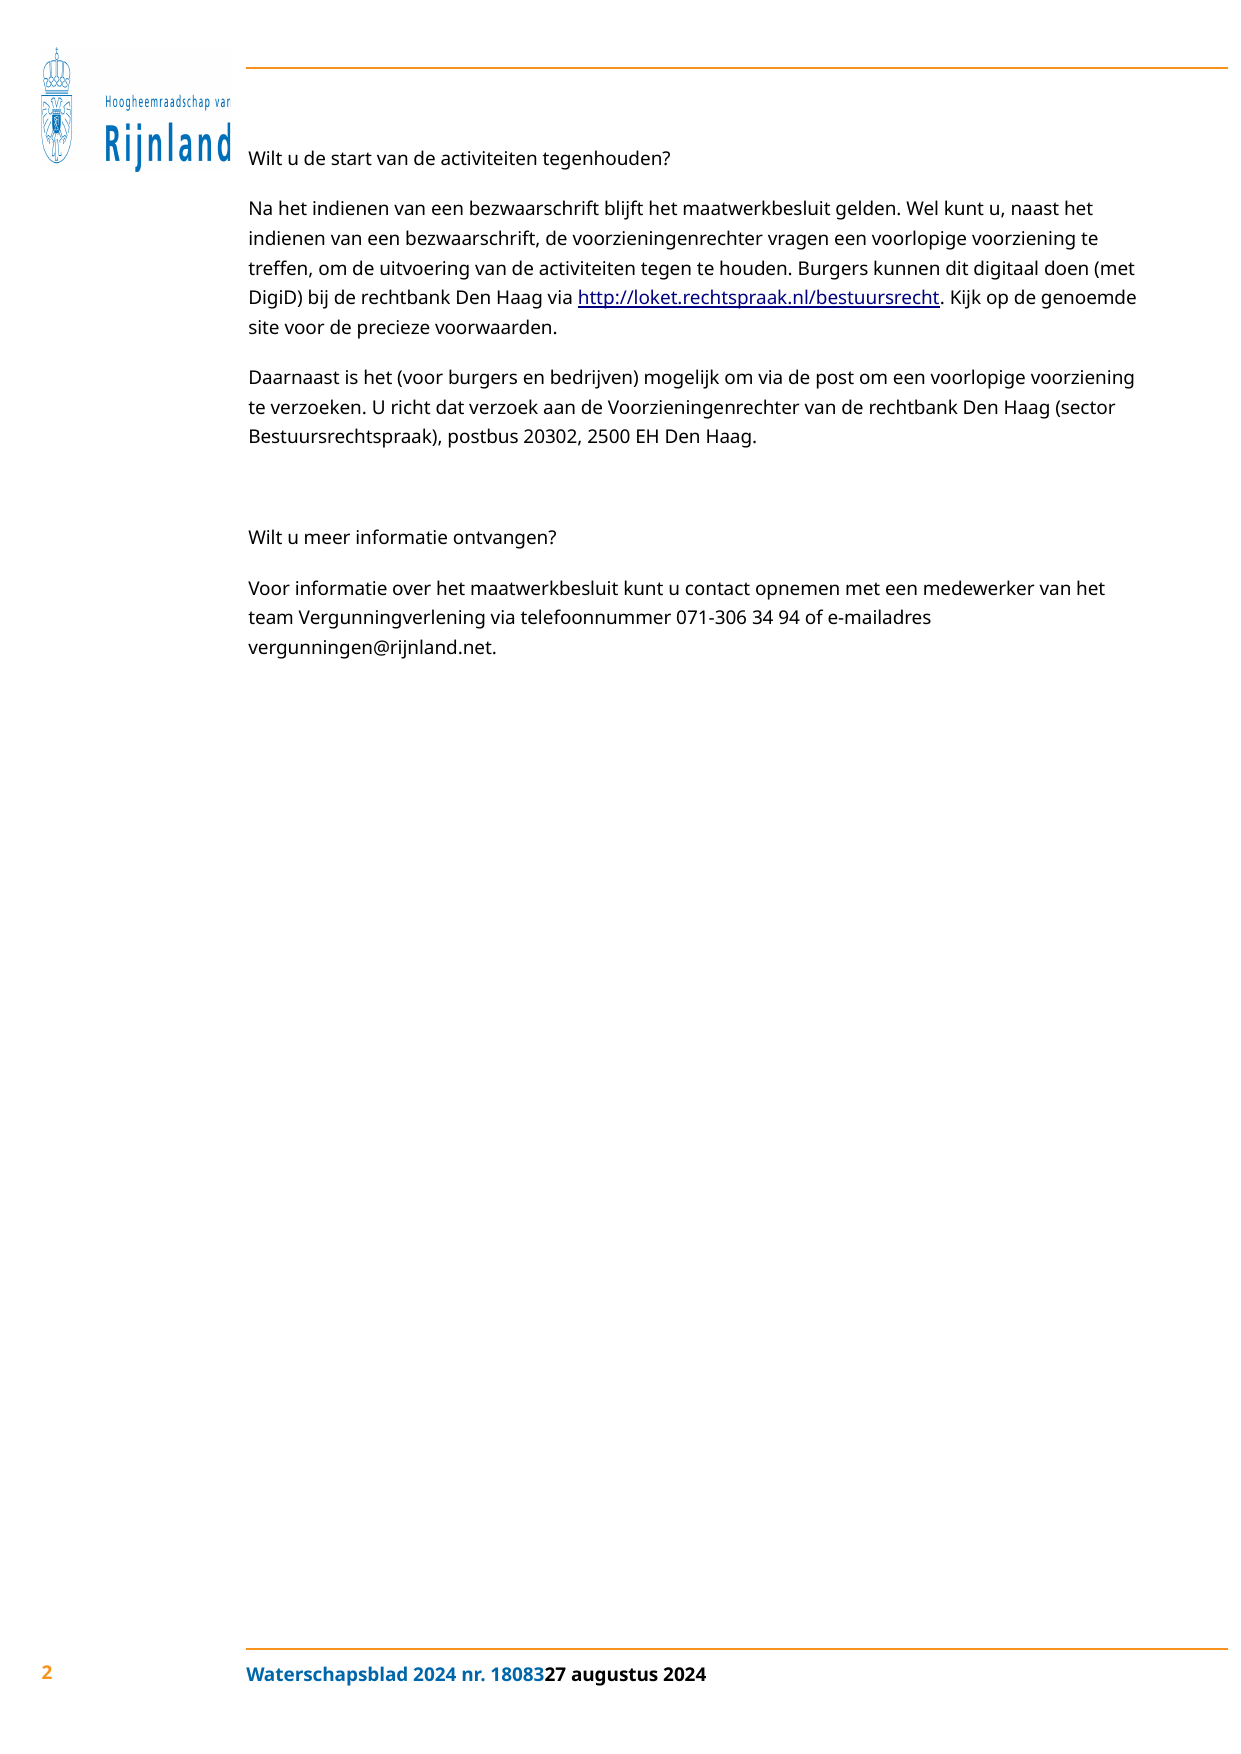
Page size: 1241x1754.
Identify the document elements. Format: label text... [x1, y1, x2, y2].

picture [41, 47, 231, 172]
text Daarnaast is het (voor burgers en bedrijven) mogelijk om via de post om een voorlopige voorziening te verzoeken. U richt dat verzoek aan de Voorzieningenrechter van de rechtbank Den Haag (sector Bestuursrechtspraak), postbus 20302, 2500 EH Den Haag. [248, 364, 1152, 449]
text Voor informatie over het maatwerkbesluit kunt u contact opnemen met een medewerker van het team Vergunningverlening via telefoonnummer 071-306 34 94 of e-mailadres vergunningen@rijnland.net. [248, 575, 1152, 660]
text Wilt u de start van de activiteiten tegenhouden? [248, 145, 1152, 171]
text Na het indienen van een bezwaarschrift blijft het maatwerkbesluit gelden. Wel kunt u, naast het indienen van een bezwaarschrift, de voorzieningenrechter vragen een voorlopige voorziening te treffen, om de uitvoering van de activiteiten tegen te houden. Burgers kunnen dit digitaal doen (met DigiD) bij de rechtbank Den Haag via http://loket.rechtspraak.nl/bestuursrecht. Kijk op de genoemde site voor de precieze voorwaarden. [248, 196, 1152, 340]
text Wilt u meer informatie ontvangen? [248, 524, 1152, 550]
